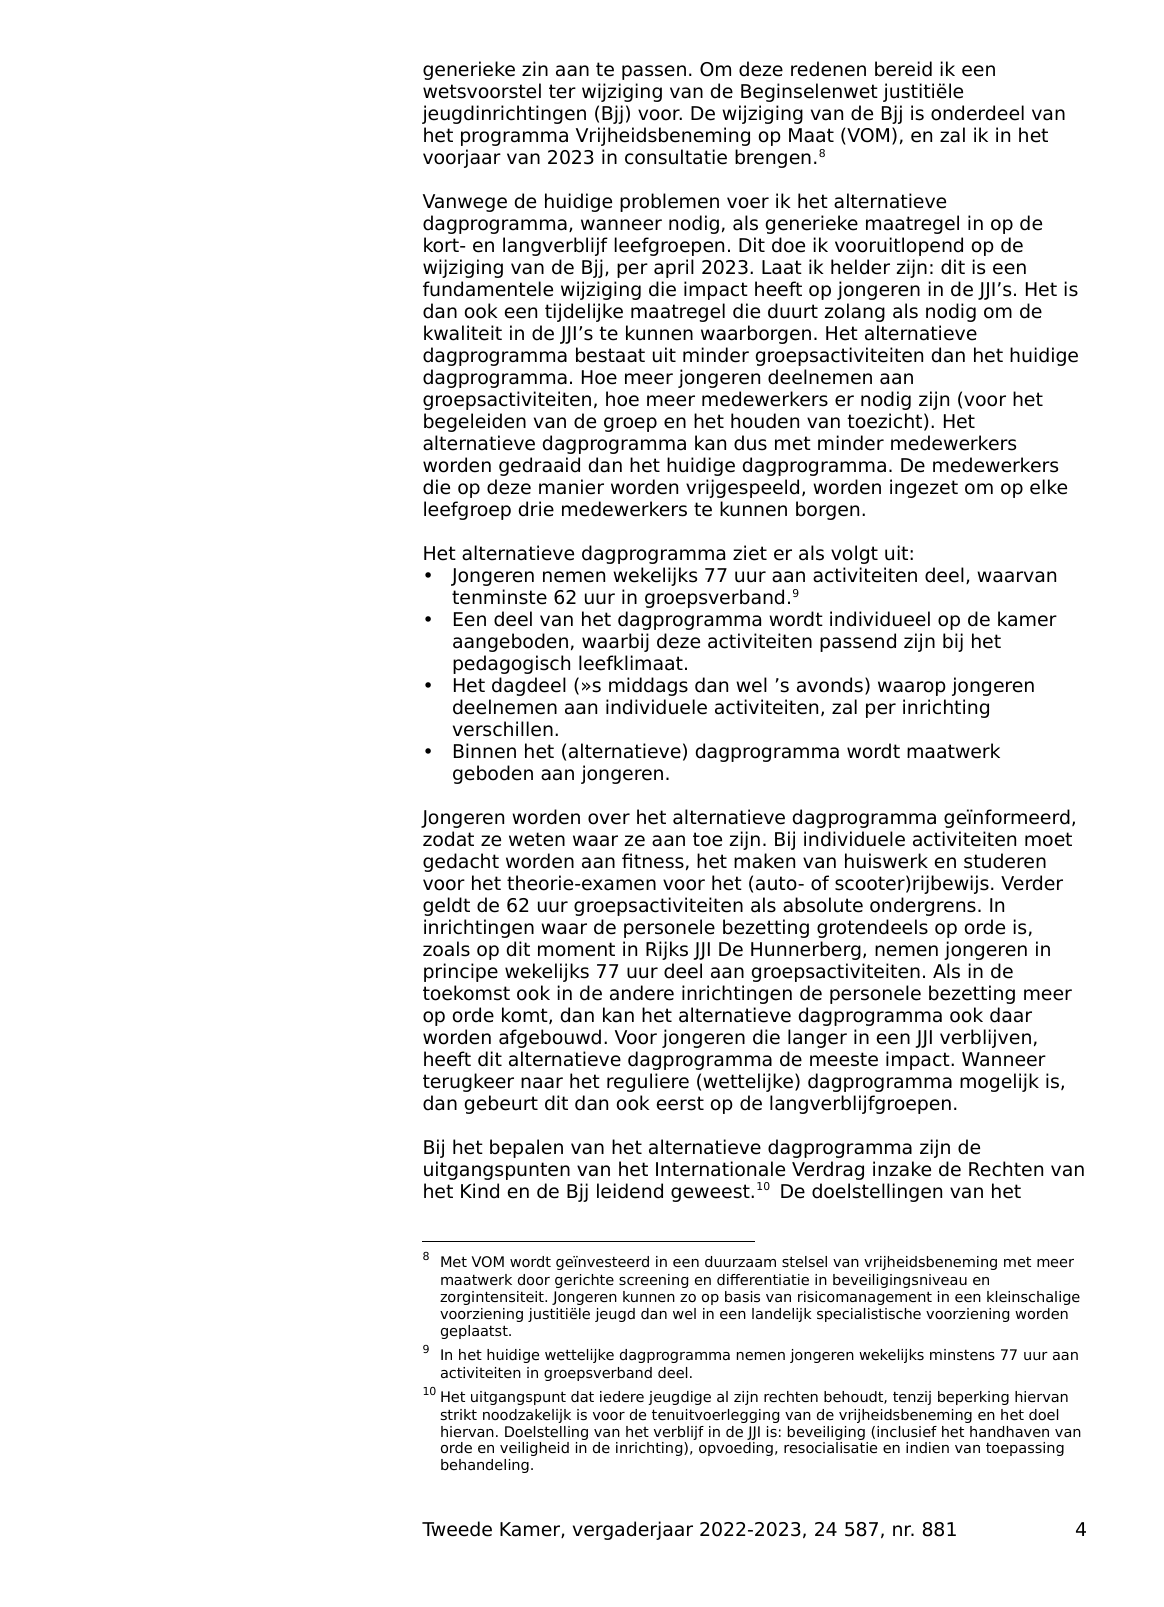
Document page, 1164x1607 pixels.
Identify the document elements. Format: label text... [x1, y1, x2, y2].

text • Een deel van het dagprogramma wordt individueel op de kamer aangeboden, waarbij deze activiteiten passend zijn bij het pedagogisch leefklimaat. [422, 609, 1087, 675]
text • Jongeren nemen wekelijks 77 uur aan activiteiten deel, waarvan tenminste 62 uur in groepsverband. [422, 565, 1087, 609]
text In het huidige wettelijke dagprogramma nemen jongeren wekelijks minstens 77 uur aan activiteiten in groepsverband deel. [422, 1343, 1087, 1382]
text Het alternatieve dagprogramma ziet er als volgt uit: [422, 543, 1087, 565]
text • Het dagdeel (»s middags dan wel ’s avonds) waarop jongeren deelnemen aan individuele activiteiten, zal per inrichting verschillen. [422, 675, 1087, 741]
text Vanwege de huidige problemen voer ik het alternatieve dagprogramma, wanneer nodig, als generieke maatregel in op de kort- en langverblijf leefgroepen. Dit doe ik vooruitlopend op de wijziging van de Bjj, per april 2023. Laat ik helder zijn: dit is een fundamentele wijziging die impact heeft op jongeren in de JJI’s. Het is dan ook een tijdelijke maatregel die duurt zolang als nodig om de kwaliteit in de JJI’s te kunnen waarborgen. Het alternatieve dagprogramma bestaat uit minder groepsactiviteiten dan het huidige dagprogramma. Hoe meer jongeren deelnemen aan groepsactiviteiten, hoe meer medewerkers er nodig zijn (voor het begeleiden van de groep en het houden van toezicht). Het alternatieve dagprogramma kan dus met minder medewerkers worden gedraaid dan het huidige dagprogramma. De medewerkers die op deze manier worden vrijgespeeld, worden ingezet om op elke leefgroep drie medewerkers te kunnen borgen. [422, 191, 1087, 521]
text Met VOM wordt geïnvesteerd in een duurzaam stelsel van vrijheidsbeneming met meer maatwerk door gerichte screening en differentiatie in beveiligingsniveau en zorgintensiteit. Jongeren kunnen zo op basis van risicomanagement in een kleinschalige voorziening justitiële jeugd dan wel in een landelijk specialistische voorziening worden geplaatst. [422, 1250, 1087, 1340]
text • Binnen het (alternatieve) dagprogramma wordt maatwerk geboden aan jongeren. [422, 741, 1087, 785]
text Het uitgangspunt dat iedere jeugdige al zijn rechten behoudt, tenzij beperking hiervan strikt noodzakelijk is voor de tenuitvoerlegging van de vrijheidsbeneming en het doel hiervan. Doelstelling van het verblijf in de JJI is: beveiliging (inclusief het handhaven van orde en veiligheid in de inrichting), opvoeding, resocialisatie en indien van toepassing behandeling. [422, 1385, 1087, 1474]
text Jongeren worden over het alternatieve dagprogramma geïnformeerd, zodat ze weten waar ze aan toe zijn. Bij individuele activiteiten moet gedacht worden aan fitness, het maken van huiswerk en studeren voor het theorie-examen voor het (auto- of scooter)rijbewijs. Verder geldt de 62 uur groepsactiviteiten als absolute ondergrens. In inrichtingen waar de personele bezetting grotendeels op orde is, zoals op dit moment in Rijks JJI De Hunnerberg, nemen jongeren in principe wekelijks 77 uur deel aan groepsactiviteiten. Als in de toekomst ook in de andere inrichtingen de personele bezetting meer op orde komt, dan kan het alternatieve dagprogramma ook daar worden afgebouwd. Voor jongeren die langer in een JJI verblijven, heeft dit alternatieve dagprogramma de meeste impact. Wanneer terugkeer naar het reguliere (wettelijke) dagprogramma mogelijk is, dan gebeurt dit dan ook eerst op de langverblijfgroepen. [422, 807, 1087, 1115]
text generieke zin aan te passen. Om deze redenen bereid ik een wetsvoorstel ter wijziging van de Beginselenwet justitiële jeugdinrichtingen (Bjj) voor. De wijziging van de Bjj is onderdeel van het programma Vrijheidsbeneming op Maat (VOM), en zal ik in het voorjaar van 2023 in consultatie brengen. [422, 59, 1087, 169]
text Bij het bepalen van het alternatieve dagprogramma zijn de uitgangspunten van het Internationale Verdrag inzake de Rechten van het Kind en de Bjj leidend geweest. De doelstellingen van het [422, 1137, 1087, 1203]
